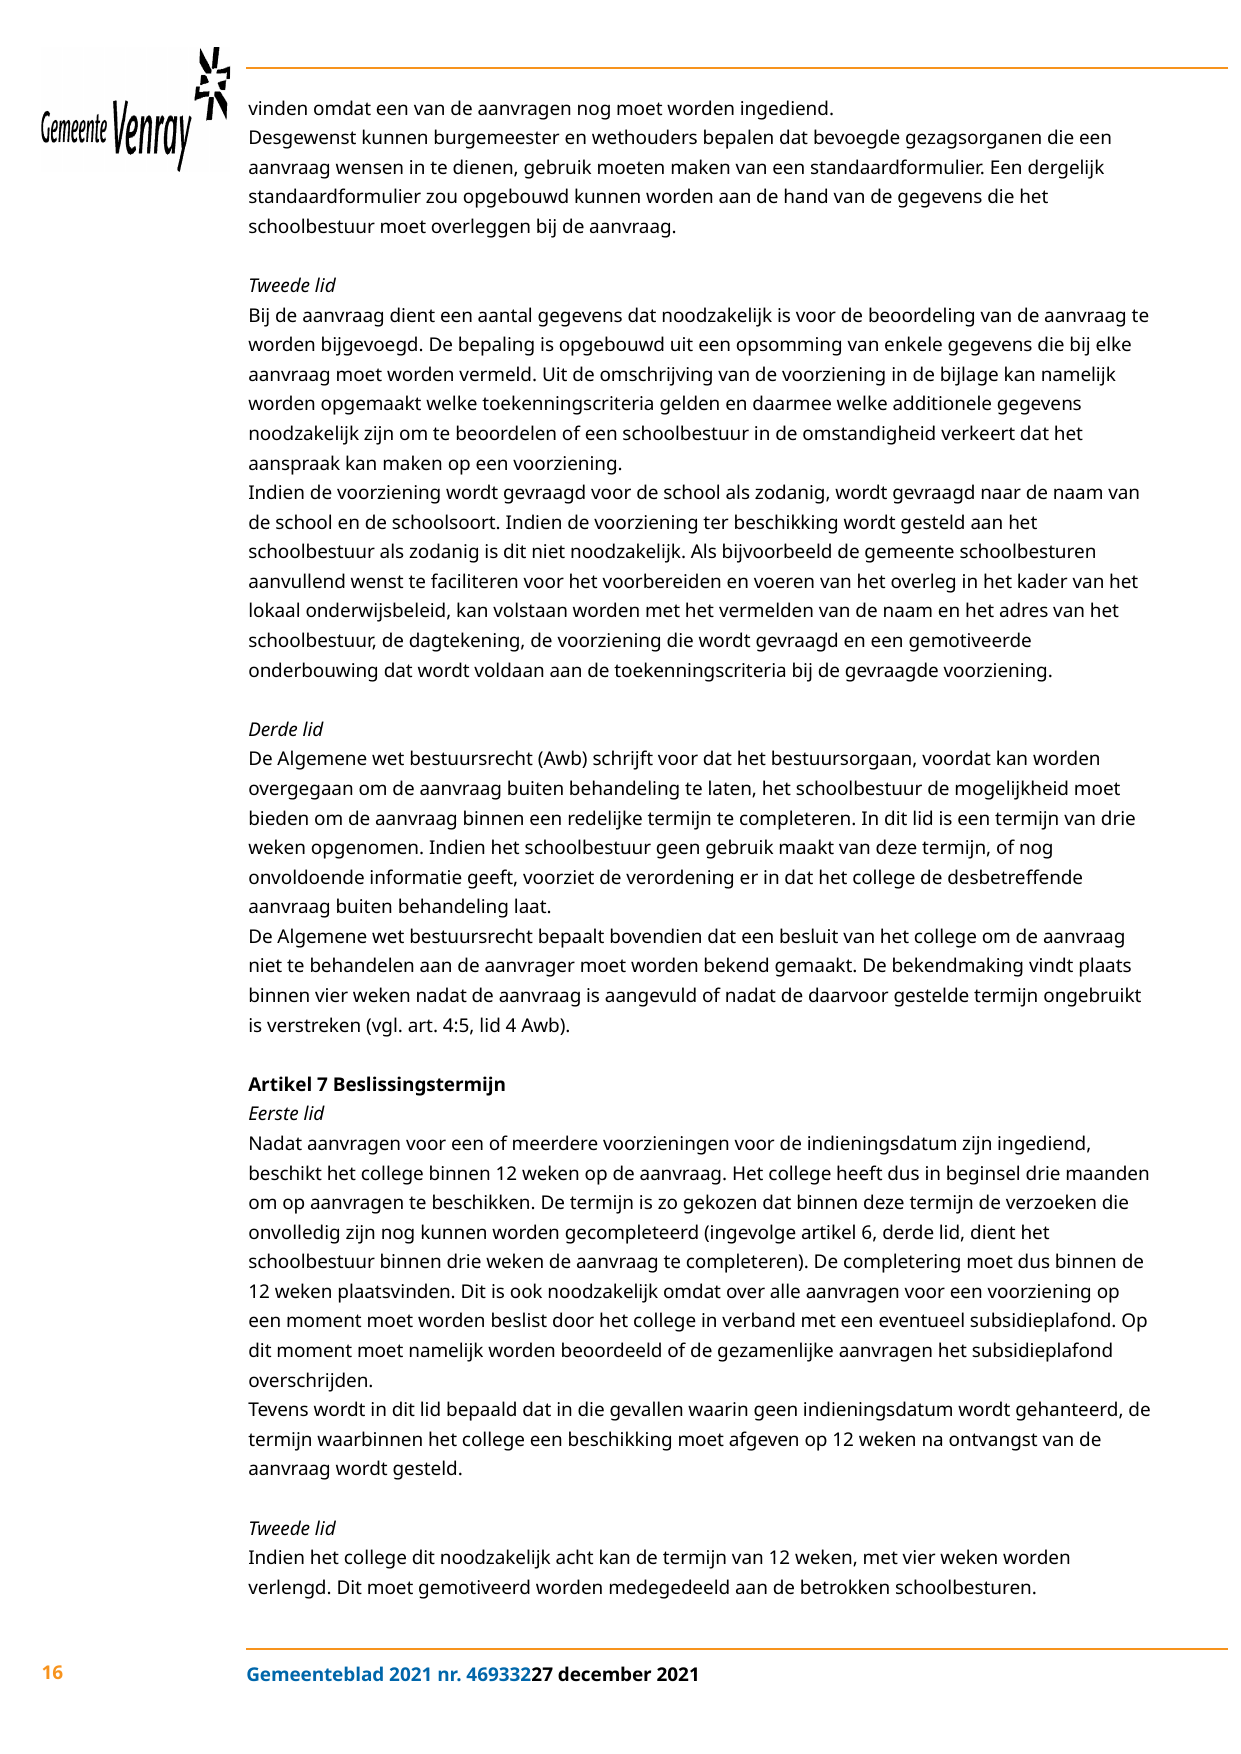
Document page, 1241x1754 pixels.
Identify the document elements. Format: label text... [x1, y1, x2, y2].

text Nadat aanvragen voor een of meerdere voorzieningen voor de indieningsdatum zijn ingediend, beschikt het college binnen 12 weken op de aanvraag. Het college heeft dus in beginsel drie maanden om op aanvragen te beschikken. De termijn is zo gekozen dat binnen deze termijn de verzoeken die onvolledig zijn nog kunnen worden gecompleteerd (ingevolge artikel 6, derde lid, dient het schoolbestuur binnen drie weken de aanvraag te completeren). De completering moet dus binnen de 12 weken plaatsvinden. Dit is ook noodzakelijk omdat over alle aanvragen voor een voorziening op een moment moet worden beslist door het college in verband met een eventueel subsidieplafond. Op dit moment moet namelijk worden beoordeeld of de gezamenlijke aanvragen het subsidieplafond overschrijden. [248, 1130, 1152, 1393]
text De Algemene wet bestuursrecht (Awb) schrijft voor dat het bestuursorgaan, voordat kan worden overgegaan om de aanvraag buiten behandeling te laten, het schoolbestuur de mogelijkheid moet bieden om de aanvraag binnen een redelijke termijn te completeren. In dit lid is een termijn van drie weken opgenomen. Indien het schoolbestuur geen gebruik maakt van deze termijn, of nog onvoldoende informatie geeft, voorziet de verordening er in dat het college de desbetreffende aanvraag buiten behandeling laat. [248, 746, 1152, 919]
text vinden omdat een van de aanvragen nog moet worden ingediend. [248, 95, 1152, 121]
text Eerste lid [248, 1101, 1152, 1126]
text Tweede lid [248, 272, 1152, 298]
picture [41, 47, 231, 172]
text Tevens wordt in dit lid bepaald dat in die gevallen waarin geen indieningsdatum wordt gehanteerd, de termijn waarbinnen het college een beschikking moet afgeven op 12 weken na ontvangst van de aanvraag wordt gesteld. [248, 1396, 1152, 1481]
text Indien de voorziening wordt gevraagd voor de school als zodanig, wordt gevraagd naar de naam van de school en de schoolsoort. Indien de voorziening ter beschikking wordt gesteld aan het schoolbestuur als zodanig is dit niet noodzakelijk. Als bijvoorbeeld de gemeente schoolbesturen aanvullend wenst te faciliteren voor het voorbereiden en voeren van het overleg in het kader van het lokaal onderwijsbeleid, kan volstaan worden met het vermelden van de naam en het adres van het schoolbestuur, de dagtekening, de voorziening die wordt gevraagd en een gemotiveerde onderbouwing dat wordt voldaan aan de toekenningscriteria bij de gevraagde voorziening. [248, 479, 1152, 683]
text De Algemene wet bestuursrecht bepaalt bovendien dat een besluit van het college om de aanvraag niet te behandelen aan de aanvrager moet worden bekend gemaakt. De bekendmaking vindt plaats binnen vier weken nadat de aanvraag is aangevuld of nadat de daarvoor gestelde termijn ongebruikt is verstreken (vgl. art. 4:5, lid 4 Awb). [248, 923, 1152, 1038]
text Derde lid [248, 716, 1152, 742]
text Desgewenst kunnen burgemeester en wethouders bepalen dat bevoegde gezagsorganen die een aanvraag wensen in te dienen, gebruik moeten maken van een standaardformulier. Een dergelijk standaardformulier zou opgebouwd kunnen worden aan de hand van de gegevens die het schoolbestuur moet overleggen bij de aanvraag. [248, 124, 1152, 239]
text Artikel 7 Beslissingstermijn [248, 1071, 1152, 1097]
text Indien het college dit noodzakelijk acht kan de termijn van 12 weken, met vier weken worden verlengd. Dit moet gemotiveerd worden medegedeeld aan de betrokken schoolbesturen. [248, 1544, 1152, 1600]
text Tweede lid [248, 1515, 1152, 1541]
text Bij de aanvraag dient een aantal gegevens dat noodzakelijk is voor de beoordeling van de aanvraag te worden bijgevoegd. De bepaling is opgebouwd uit een opsomming van enkele gegevens die bij elke aanvraag moet worden vermeld. Uit de omschrijving van de voorziening in de bijlage kan namelijk worden opgemaakt welke toekenningscriteria gelden en daarmee welke additionele gegevens noodzakelijk zijn om te beoordelen of een schoolbestuur in de omstandigheid verkeert dat het aanspraak kan maken op een voorziening. [248, 302, 1152, 476]
